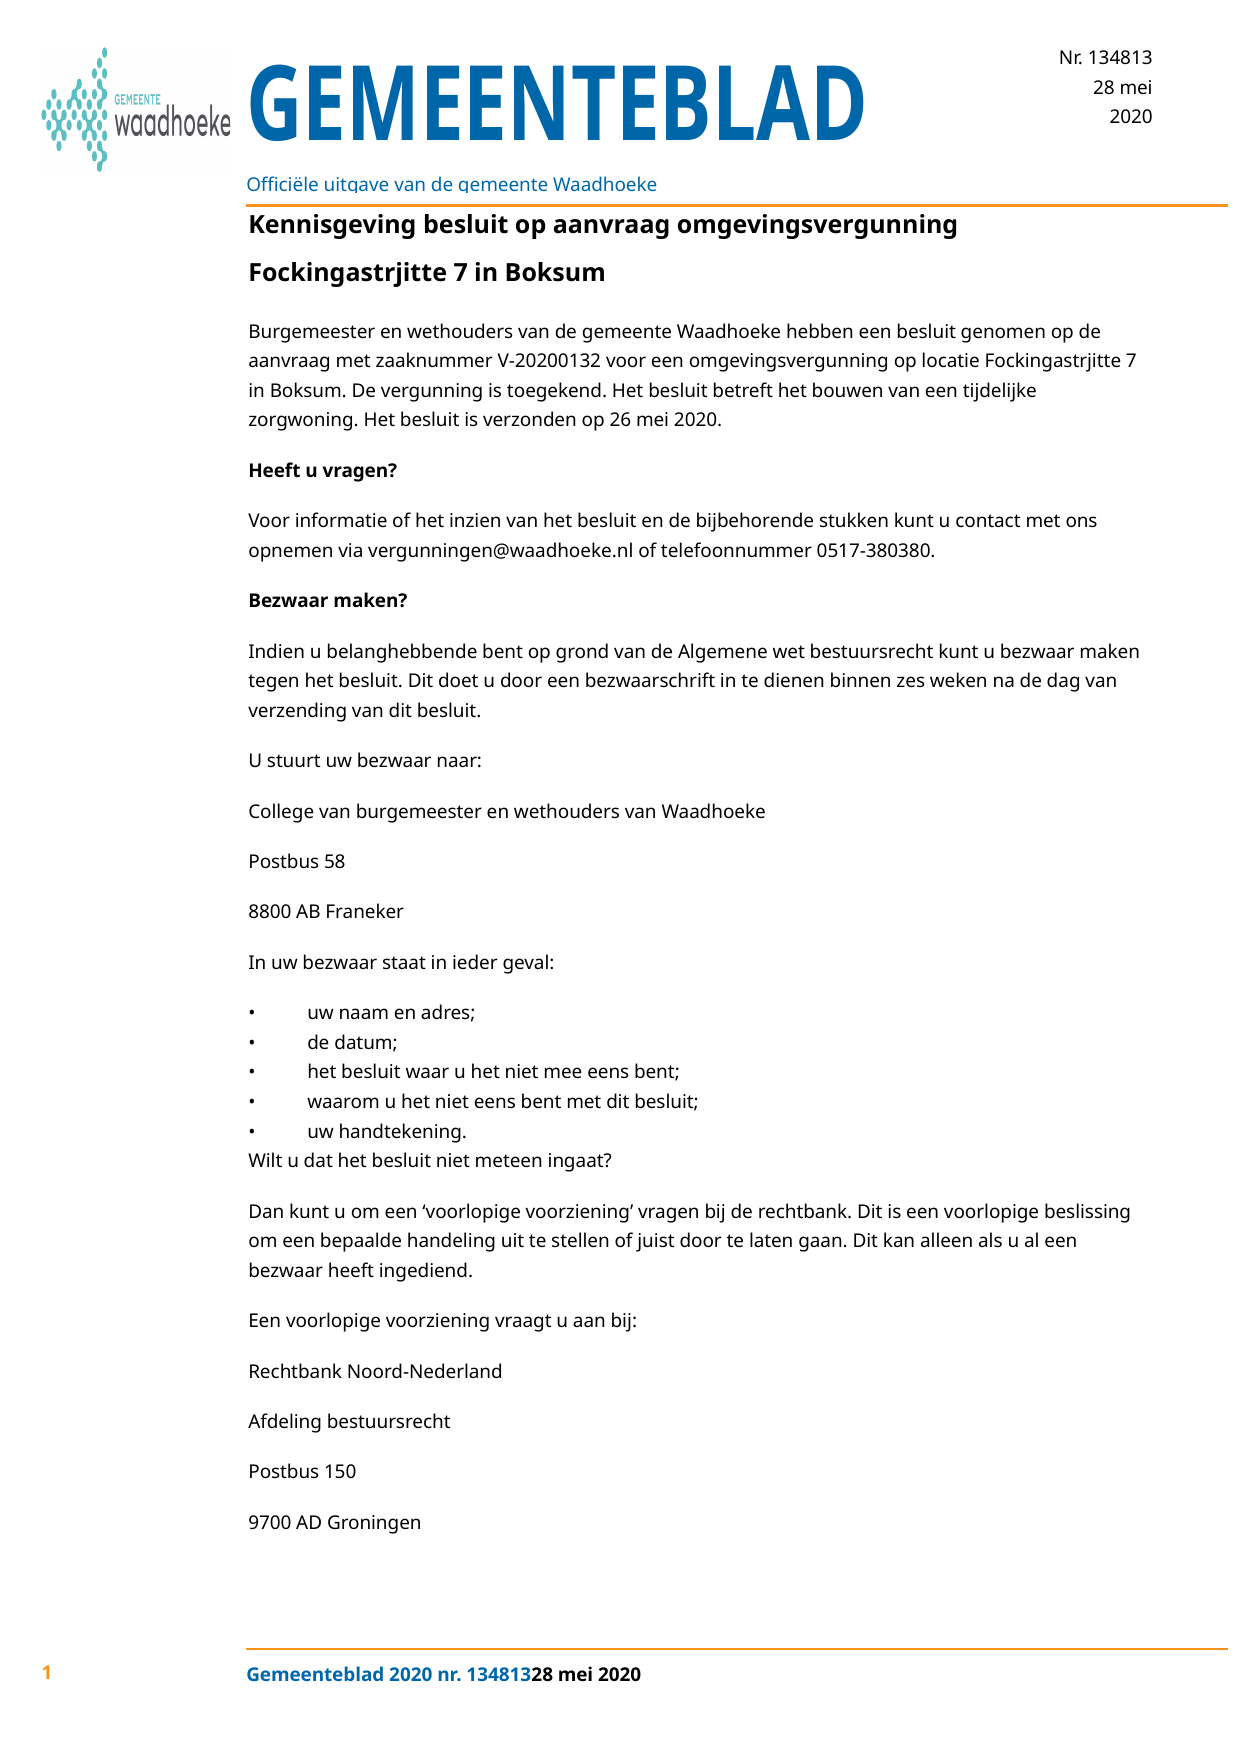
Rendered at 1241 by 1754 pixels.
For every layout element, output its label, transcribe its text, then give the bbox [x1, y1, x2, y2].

text 8800 AB Franeker [248, 899, 1152, 924]
text Indien u belanghebbende bent op grond van de Algemene wet bestuursrecht kunt u bezwaar maken tegen het besluit. Dit doet u door een bezwaarschrift in te dienen binnen zes weken na de dag van verzending van dit besluit. [248, 638, 1152, 723]
text Dan kunt u om een ‘voorlopige voorziening’ vragen bij de rechtbank. Dit is een voorlopige beslissing om een bepaalde handeling uit te stellen of juist door te laten gaan. Dit kan alleen als u al een bezwaar heeft ingediend. [248, 1198, 1152, 1283]
text Postbus 150 [248, 1459, 1152, 1484]
text In uw bezwaar staat in ieder geval: [248, 949, 1152, 975]
list uw naam en adres; [248, 999, 1152, 1025]
text Postbus 58 [248, 848, 1152, 874]
text 9700 AD Groningen [248, 1509, 1152, 1535]
text Burgemeester en wethouders van de gemeente Waadhoeke hebben een besluit genomen op de aanvraag met zaaknummer V-20200132 voor een omgevingsvergunning op locatie Fockingastrjitte 7 in Boksum. De vergunning is toegekend. Het besluit betreft het bouwen van een tijdelijke zorgwoning. Het besluit is verzonden op 26 mei 2020. [248, 318, 1152, 432]
text Een voorlopige voorziening vraagt u aan bij: [248, 1307, 1152, 1333]
text Afdeling bestuursrecht [248, 1408, 1152, 1434]
list de datum; [248, 1029, 1152, 1055]
text Bezwaar maken? [248, 587, 1152, 613]
text College van burgemeester en wethouders van Waadhoeke [248, 798, 1152, 824]
list waarom u het niet eens bent met dit besluit; [248, 1088, 1152, 1114]
text Rechtbank Noord-Nederland [248, 1358, 1152, 1384]
text Heeft u vragen? [248, 457, 1152, 483]
text U stuurt uw bezwaar naar: [248, 747, 1152, 773]
list het besluit waar u het niet mee eens bent; [248, 1059, 1152, 1084]
list uw handtekening. [248, 1118, 1152, 1144]
picture [41, 47, 231, 172]
text Wilt u dat het besluit niet meteen ingaat? [248, 1147, 1152, 1173]
text Voor informatie of het inzien van het besluit en de bijbehorende stukken kunt u contact met ons opnemen via vergunningen@waadhoeke.nl of telefoonnummer 0517-380380. [248, 507, 1152, 563]
text Kennisgeving besluit op aanvraag omgevingsvergunning Fockingastrjitte 7 in Boksum [248, 207, 1152, 288]
